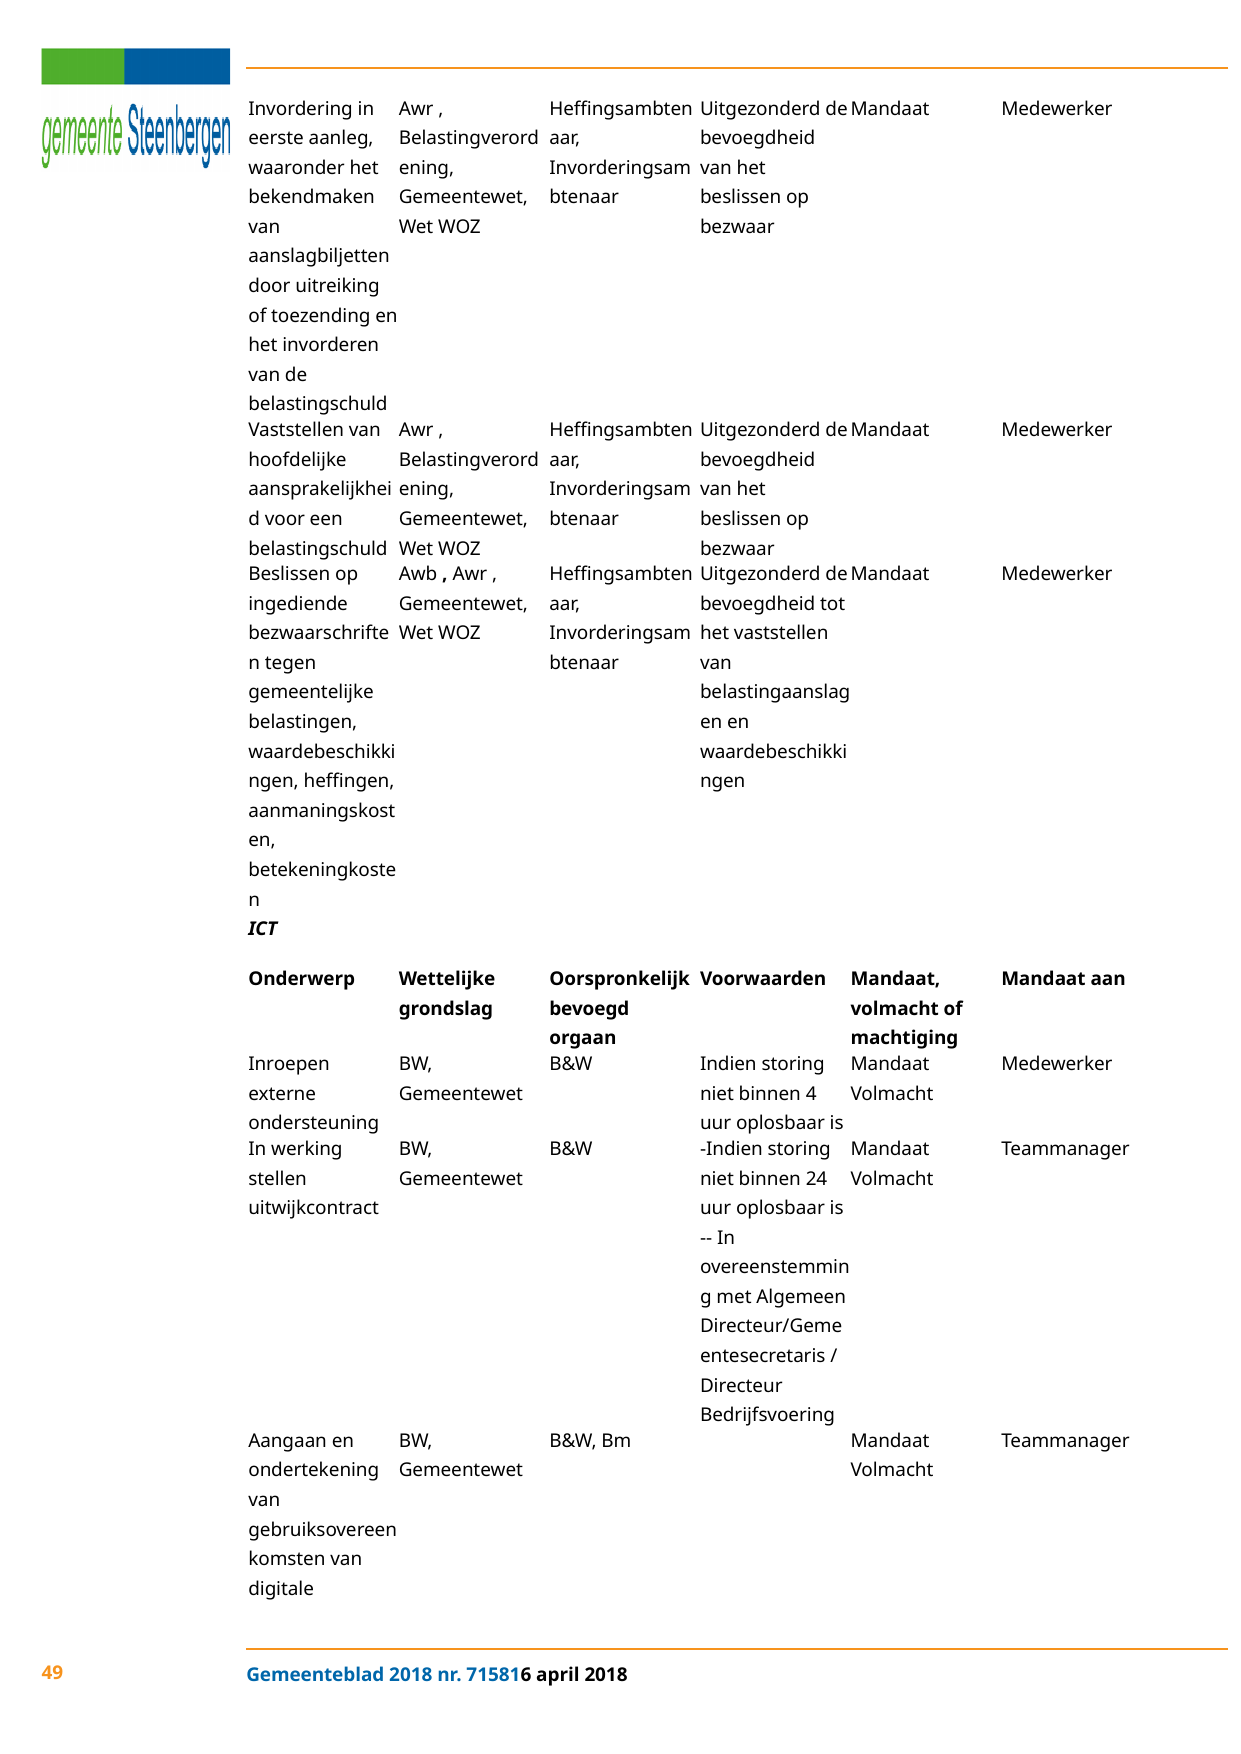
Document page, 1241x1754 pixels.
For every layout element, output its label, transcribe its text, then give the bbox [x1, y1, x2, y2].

picture [41, 47, 231, 172]
table_cell Uitgezonderd de bevoegdheid van het beslissen op bezwaar [700, 95, 850, 416]
table_cell Awb , Awr , Gemeentewet, Wet WOZ [399, 560, 549, 912]
table_cell Invordering in eerste aanleg, waaronder het bekendmaken van aanslagbiljetten door uitreiking of toezending en het invorderen van de belastingschuld [248, 95, 398, 416]
table_cell Awr , Belastingverordening, Gemeentewet, Wet WOZ [399, 95, 549, 416]
table_cell Teammanager [1001, 1135, 1152, 1427]
table_cell Beslissen op ingediende bezwaarschriften tegen gemeentelijke belastingen, waardebeschikkingen, heffingen, aanmaningskosten, betekeningkosten [248, 560, 398, 912]
table_cell In werking stellen uitwijkcontract [248, 1135, 398, 1427]
table_cell B&W [549, 1050, 700, 1135]
table_cell Mandaat [850, 560, 1001, 912]
table_cell BW, Gemeentewet [399, 1050, 549, 1135]
table_cell Medewerker [1001, 416, 1152, 560]
table_cell BW, Gemeentewet [399, 1427, 549, 1601]
table_cell Medewerker [1001, 95, 1152, 416]
table_cell Aangaan en ondertekening van gebruiksovereenkomsten van digitale [248, 1427, 398, 1601]
table_cell B&W, Bm [549, 1427, 700, 1601]
table_cell Mandaat Volmacht [850, 1427, 1001, 1601]
table_cell BW, Gemeentewet [399, 1135, 549, 1427]
table_header Onderwerp [248, 965, 398, 1050]
table_cell Medewerker [1001, 560, 1152, 912]
table_cell -Indien storing niet binnen 24 uur oplosbaar is -- In overeenstemming met Algemeen Directeur/Gemeentesecretaris / Directeur Bedrijfsvoering [700, 1135, 850, 1427]
table_cell Heffingsambtenaar, Invorderingsambtenaar [549, 416, 700, 560]
table_cell Inroepen externe ondersteuning [248, 1050, 398, 1135]
table_cell Mandaat Volmacht [850, 1050, 1001, 1135]
table_header Oorspronkelijk bevoegd orgaan [549, 965, 700, 1050]
table_cell [700, 1427, 850, 1601]
table_cell Awr , Belastingverordening, Gemeentewet, Wet WOZ [399, 416, 549, 560]
table_cell Heffingsambtenaar, Invorderingsambtenaar [549, 560, 700, 912]
table_cell Mandaat [850, 95, 1001, 416]
table_header Mandaat, volmacht of machtiging [850, 965, 1001, 1050]
table_cell Teammanager [1001, 1427, 1152, 1601]
table_cell Uitgezonderd de bevoegdheid tot het vaststellen van belastingaanslagen en waardebeschikkingen [700, 560, 850, 912]
table_cell Mandaat [850, 416, 1001, 560]
table_cell Indien storing niet binnen 4 uur oplosbaar is [700, 1050, 850, 1135]
table_header Voorwaarden [700, 965, 850, 1050]
table_cell Uitgezonderd de bevoegdheid van het beslissen op bezwaar [700, 416, 850, 560]
table_header Wettelijke grondslag [399, 965, 549, 1050]
table_cell Heffingsambtenaar, Invorderingsambtenaar [549, 95, 700, 416]
text ICT [248, 915, 1152, 941]
table_header Mandaat aan [1001, 965, 1152, 1050]
table_cell Vaststellen van hoofdelijke aansprakelijkheid voor een belastingschuld [248, 416, 398, 560]
table_cell B&W [549, 1135, 700, 1427]
table_cell Mandaat Volmacht [850, 1135, 1001, 1427]
table_cell Medewerker [1001, 1050, 1152, 1135]
